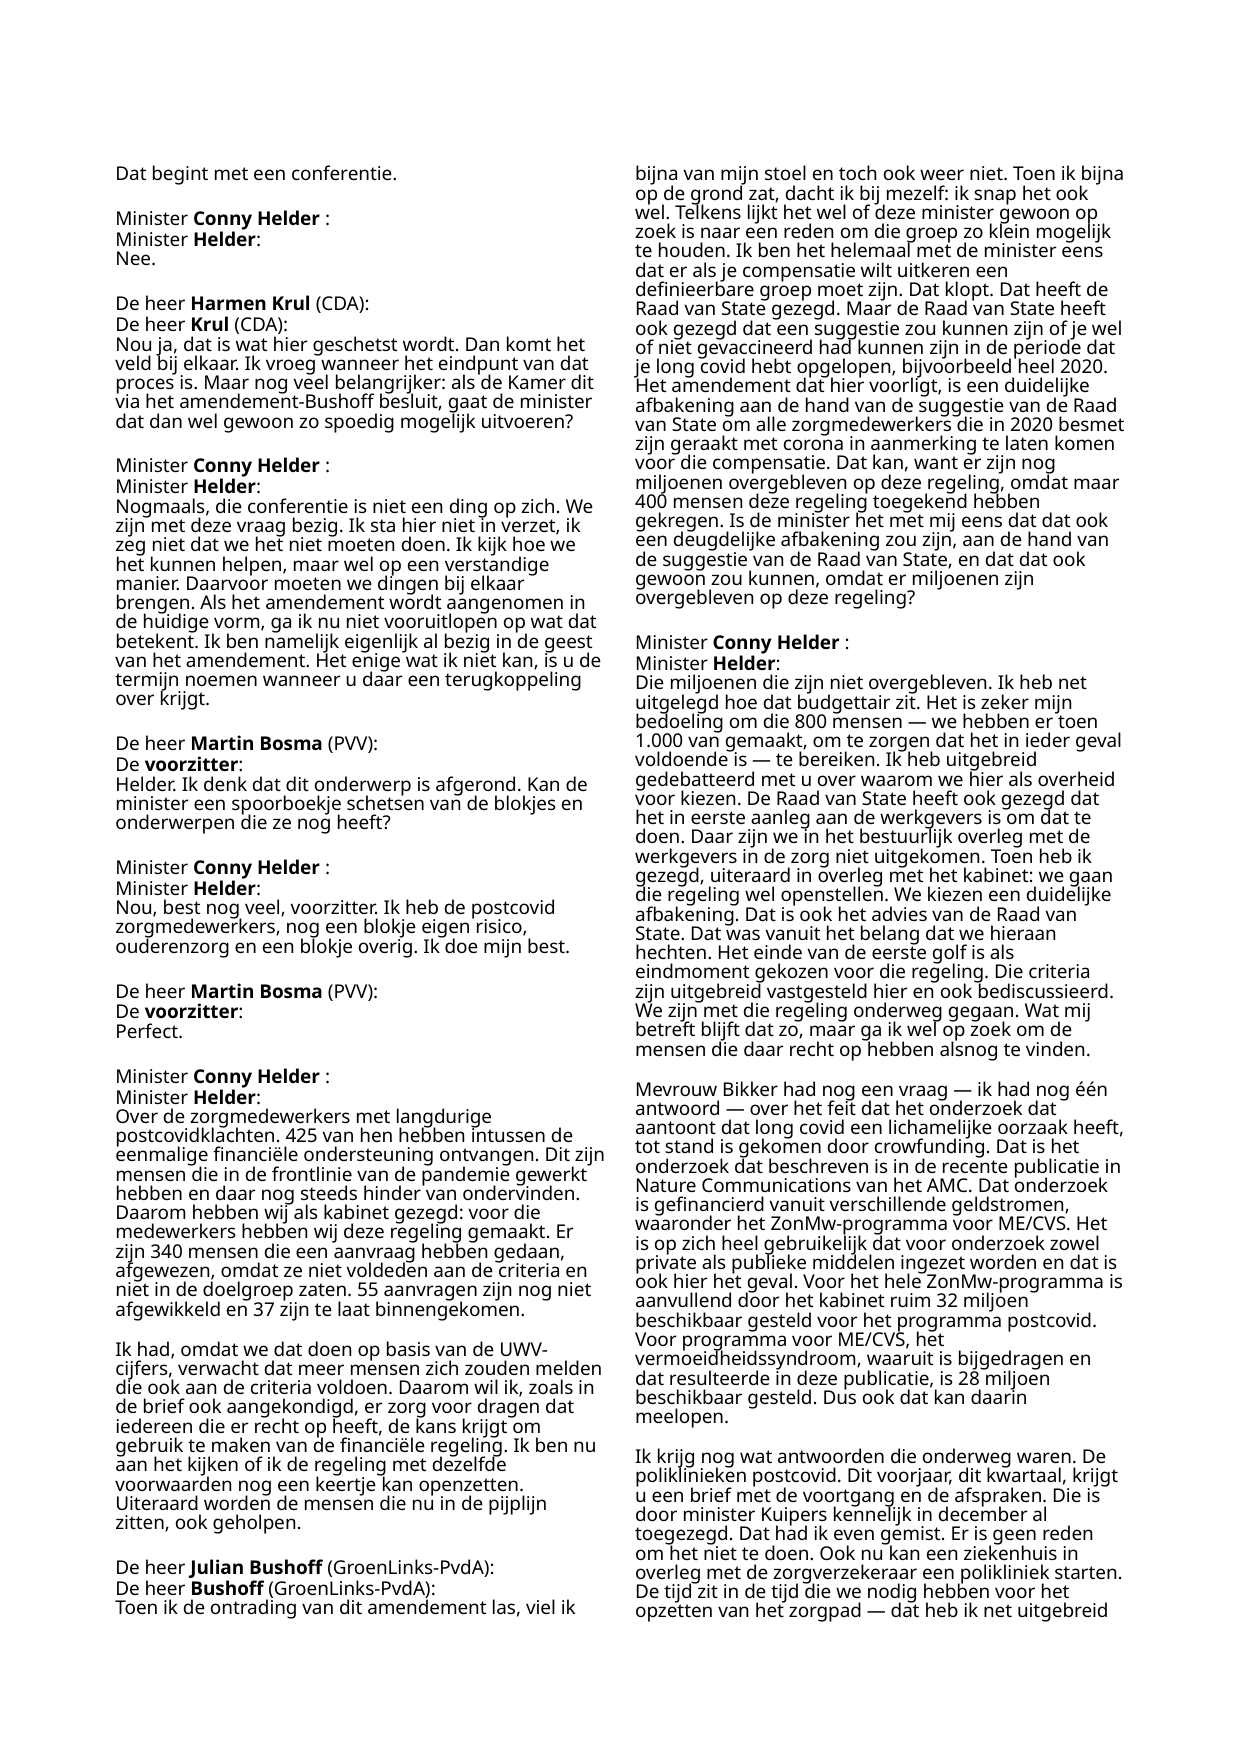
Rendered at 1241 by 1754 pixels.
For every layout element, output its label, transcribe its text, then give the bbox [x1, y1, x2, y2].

text Minister Conny Helder : [115, 1063, 605, 1089]
text Die miljoenen die zijn niet overgebleven. Ik heb net uitgelegd hoe dat budgettair zit. Het is zeker mijn bedoeling om die 800 mensen — we hebben er toen 1.000 van gemaakt, om te zorgen dat het in ieder geval voldoende is — te bereiken. Ik heb uitgebreid gedebatteerd met u over waarom we hier als overheid voor kiezen. De Raad van State heeft ook gezegd dat het in eerste aanleg aan de werkgevers is om dat te doen. Daar zijn we in het bestuurlijk overleg met de werkgevers in de zorg niet uitgekomen. Toen heb ik gezegd, uiteraard in overleg met het kabinet: we gaan die regeling wel openstellen. We kiezen een duidelijke afbakening. Dat is ook het advies van de Raad van State. Dat was vanuit het belang dat we hieraan hechten. Het einde van de eerste golf is als eindmoment gekozen voor die regeling. Die criteria zijn uitgebreid vastgesteld hier en ook bediscussieerd. We zijn met die regeling onderweg gegaan. Wat mij betreft blijft dat zo, maar ga ik wel op zoek om de mensen die daar recht op hebben alsnog te vinden. [635, 674, 1125, 1060]
text Over de zorgmedewerkers met langdurige postcovidklachten. 425 van hen hebben intussen de eenmalige financiële ondersteuning ontvangen. Dit zijn mensen die in de frontlinie van de pandemie gewerkt hebben en daar nog steeds hinder van ondervinden. Daarom hebben wij als kabinet gezegd: voor die medewerkers hebben wij deze regeling gemaakt. Er zijn 340 mensen die een aanvraag hebben gedaan, afgewezen, omdat ze niet voldeden aan de criteria en niet in de doelgroep zaten. 55 aanvragen zijn nog niet afgewikkeld en 37 zijn te laat binnengekomen. [115, 1108, 605, 1320]
text De heer Martin Bosma (PVV): [115, 978, 605, 1003]
text Helder. Ik denk dat dit onderwerp is afgerond. Kan de minister een spoorboekje schetsen van de blokjes en onderwerpen die ze nog heeft? [115, 776, 605, 833]
text De heer Bushoff (GroenLinks-PvdA): [115, 1580, 605, 1599]
text Minister Helder: [115, 880, 605, 899]
text Dat begint met een conferentie. [115, 165, 605, 184]
text De heer Martin Bosma (PVV): [115, 731, 605, 756]
text Minister Conny Helder : [115, 205, 605, 231]
text De voorzitter: [115, 756, 605, 776]
text De heer Krul (CDA): [115, 316, 605, 336]
text Mevrouw Bikker had nog een vraag — ik had nog één antwoord — over het feit dat het onderzoek dat aantoont dat long covid een lichamelijke oorzaak heeft, tot stand is gekomen door crowfunding. Dat is het onderzoek dat beschreven is in de recente publicatie in Nature Communications van het AMC. Dat onderzoek is gefinancierd vanuit verschillende geldstromen, waaronder het ZonMw-programma voor ME/CVS. Het is op zich heel gebruikelijk dat voor onderzoek zowel private als publieke middelen ingezet worden en dat is ook hier het geval. Voor het hele ZonMw-programma is aanvullend door het kabinet ruim 32 miljoen beschikbaar gesteld voor het programma postcovid. Voor programma voor ME/CVS, het vermoeidheidssyndroom, waaruit is bijgedragen en dat resulteerde in deze publicatie, is 28 miljoen beschikbaar gesteld. Dus ook dat kan daarin meelopen. [635, 1081, 1125, 1427]
text Minister Conny Helder : [635, 629, 1125, 655]
text Minister Conny Helder : [115, 854, 605, 880]
text Minister Conny Helder : [115, 453, 605, 478]
text De heer Julian Bushoff (GroenLinks-PvdA): [115, 1554, 605, 1580]
text Minister Helder: [115, 1089, 605, 1108]
text bijna van mijn stoel en toch ook weer niet. Toen ik bijna op de grond zat, dacht ik bij mezelf: ik snap het ook wel. Telkens lijkt het wel of deze minister gewoon op zoek is naar een reden om die groep zo klein mogelijk te houden. Ik ben het helemaal met de minister eens dat er als je compensatie wilt uitkeren een definieerbare groep moet zijn. Dat klopt. Dat heeft de Raad van State gezegd. Maar de Raad van State heeft ook gezegd dat een suggestie zou kunnen zijn of je wel of niet gevaccineerd had kunnen zijn in de periode dat je long covid hebt opgelopen, bijvoorbeeld heel 2020. Het amendement dat hier voorligt, is een duidelijke afbakening aan de hand van de suggestie van de Raad van State om alle zorgmedewerkers die in 2020 besmet zijn geraakt met corona in aanmerking te laten komen voor die compensatie. Dat kan, want er zijn nog miljoenen overgebleven op deze regeling, omdat maar 400 mensen deze regeling toegekend hebben gekregen. Is de minister het met mij eens dat dat ook een deugdelijke afbakening zou zijn, aan de hand van de suggestie van de Raad van State, en dat dat ook gewoon zou kunnen, omdat er miljoenen zijn overgebleven op deze regeling? [635, 165, 1125, 608]
text De heer Harmen Krul (CDA): [115, 291, 605, 316]
text Nou ja, dat is wat hier geschetst wordt. Dan komt het veld bij elkaar. Ik vroeg wanneer het eindpunt van dat proces is. Maar nog veel belangrijker: als de Kamer dit via het amendement-Bushoff besluit, gaat de minister dat dan wel gewoon zo spoedig mogelijk uitvoeren? [115, 336, 605, 432]
text Minister Helder: [115, 231, 605, 250]
text Minister Helder: [115, 478, 605, 498]
text Ik had, omdat we dat doen op basis van de UWV-cijfers, verwacht dat meer mensen zich zouden melden die ook aan de criteria voldoen. Daarom wil ik, zoals in de brief ook aangekondigd, er zorg voor dragen dat iedereen die er recht op heeft, de kans krijgt om gebruik te maken van de financiële regeling. Ik ben nu aan het kijken of ik de regeling met dezelfde voorwaarden nog een keertje kan openzetten. Uiteraard worden de mensen die nu in de pijplijn zitten, ook geholpen. [115, 1341, 605, 1533]
text Nee. [115, 250, 605, 270]
text Nogmaals, die conferentie is niet een ding op zich. We zijn met deze vraag bezig. Ik sta hier niet in verzet, ik zeg niet dat we het niet moeten doen. Ik kijk hoe we het kunnen helpen, maar wel op een verstandige manier. Daarvoor moeten we dingen bij elkaar brengen. Als het amendement wordt aangenomen in de huidige vorm, ga ik nu niet vooruitlopen op wat dat betekent. Ik ben namelijk eigenlijk al bezig in de geest van het amendement. Het enige wat ik niet kan, is u de termijn noemen wanneer u daar een terugkoppeling over krijgt. [115, 498, 605, 710]
text Toen ik de ontrading van dit amendement las, viel ik [115, 1599, 605, 1618]
text Nou, best nog veel, voorzitter. Ik heb de postcovid zorgmedewerkers, nog een blokje eigen risico, ouderenzorg en een blokje overig. Ik doe mijn best. [115, 899, 605, 957]
text De voorzitter: [115, 1003, 605, 1023]
text Minister Helder: [635, 655, 1125, 674]
text Perfect. [115, 1023, 605, 1042]
text Ik krijg nog wat antwoorden die onderweg waren. De poliklinieken postcovid. Dit voorjaar, dit kwartaal, krijgt u een brief met de voortgang en de afspraken. Die is door minister Kuipers kennelijk in december al toegezegd. Dat had ik even gemist. Er is geen reden om het niet te doen. Ook nu kan een ziekenhuis in overleg met de zorgverzekeraar een polikliniek starten. De tijd zit in de tijd die we nodig hebben voor het opzetten van het zorgpad — dat heb ik net uitgebreid [635, 1448, 1125, 1622]
